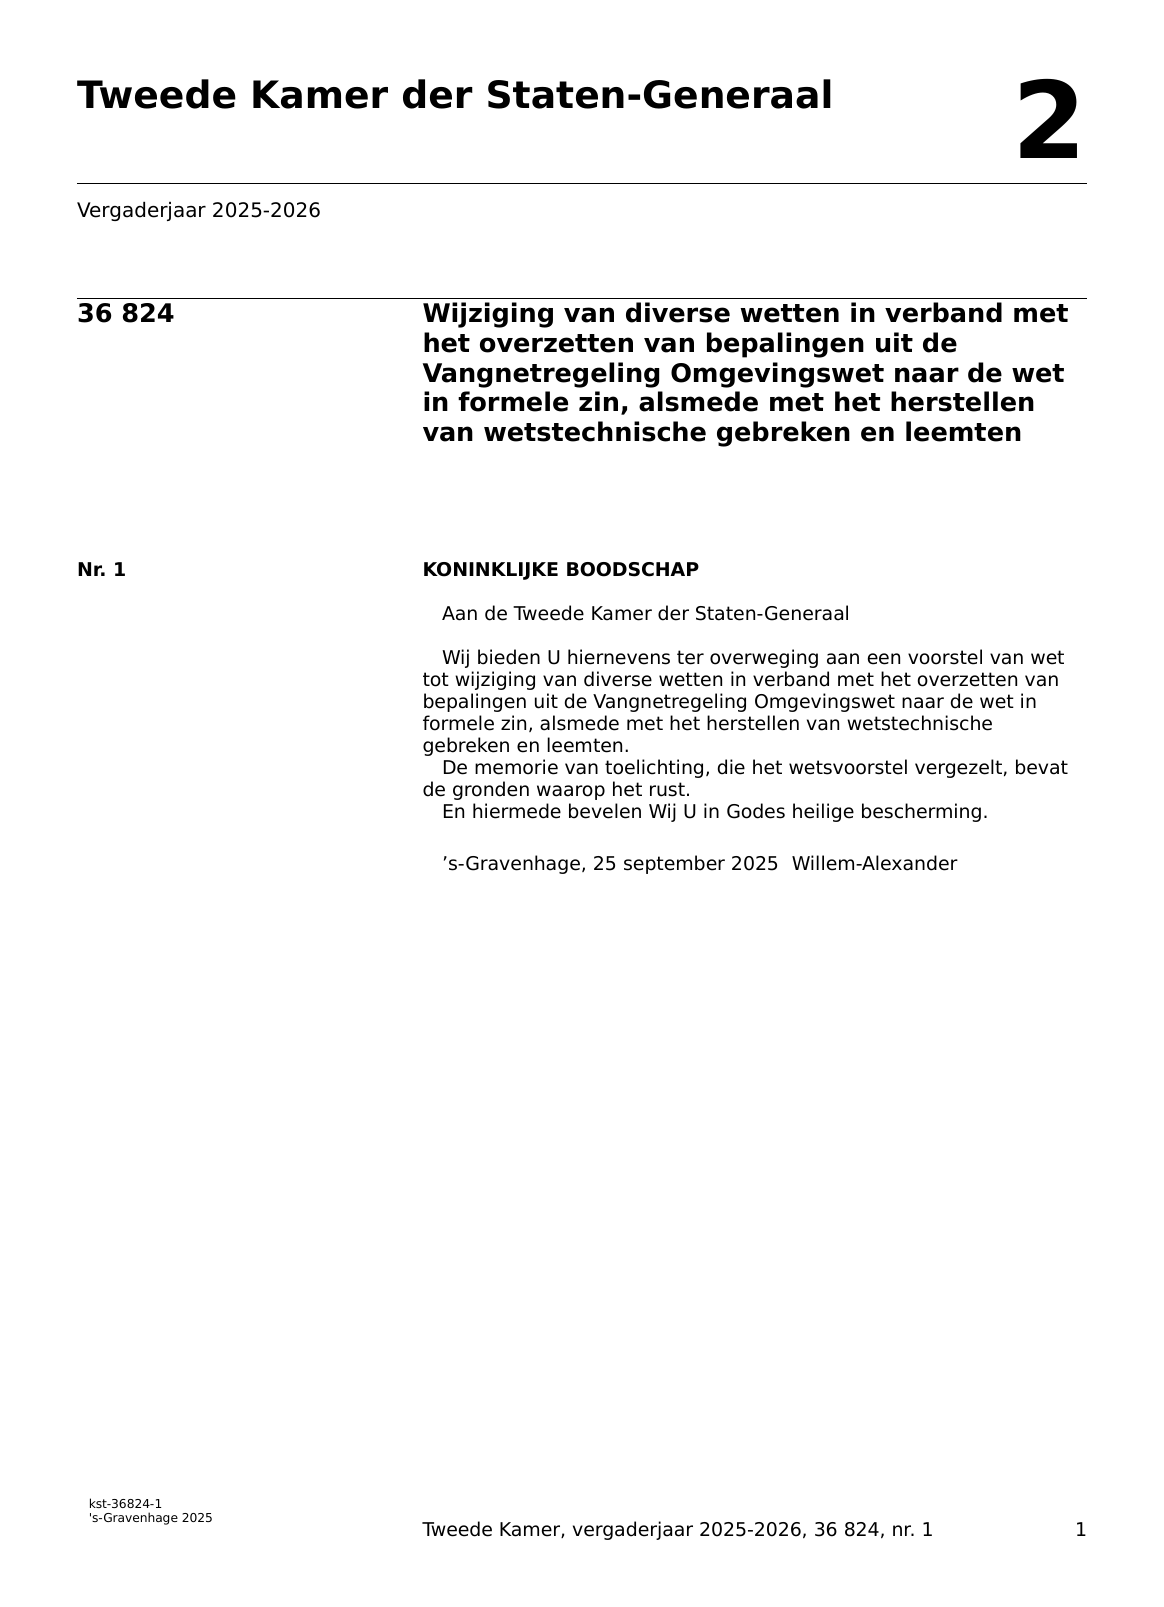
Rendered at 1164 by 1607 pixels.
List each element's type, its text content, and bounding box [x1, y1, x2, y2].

subtitle 36 824 Wijziging van diverse wetten in verband met het overzetten van bepalingen uit de Vangnetregeling Omgevingswet naar de wet in formele zin, alsmede met het herstellen van wetstechnische gebreken en leemten [77, 299, 1087, 447]
subtitle Nr. 1 KONINKLIJKE BOODSCHAP [77, 558, 1087, 580]
text En hiermede bevelen Wij U in Godes heilige bescherming. [422, 801, 1087, 823]
text kst-36824-1 [88, 1497, 323, 1511]
table_cell Vergaderjaar 2025-2026 [77, 184, 1087, 298]
text Wij bieden U hiernevens ter overweging aan een voorstel van wet tot wijziging van diverse wetten in verband met het overzetten van bepalingen uit de Vangnetregeling Omgevingswet naar de wet in formele zin, alsmede met het herstellen van wetstechnische gebreken en leemten. [422, 647, 1087, 757]
text 's-Gravenhage 2025 [88, 1511, 323, 1525]
table_header 2 [886, 59, 1087, 183]
table_header Tweede Kamer der Staten-Generaal [77, 59, 886, 183]
text ’s-Gravenhage, 25 september 2025 Willem-Alexander [422, 853, 1087, 874]
text Aan de Tweede Kamer der Staten-Generaal [422, 603, 1087, 624]
text De memorie van toelichting, die het wetsvoorstel vergezelt, bevat de gronden waarop het rust. [422, 757, 1087, 801]
